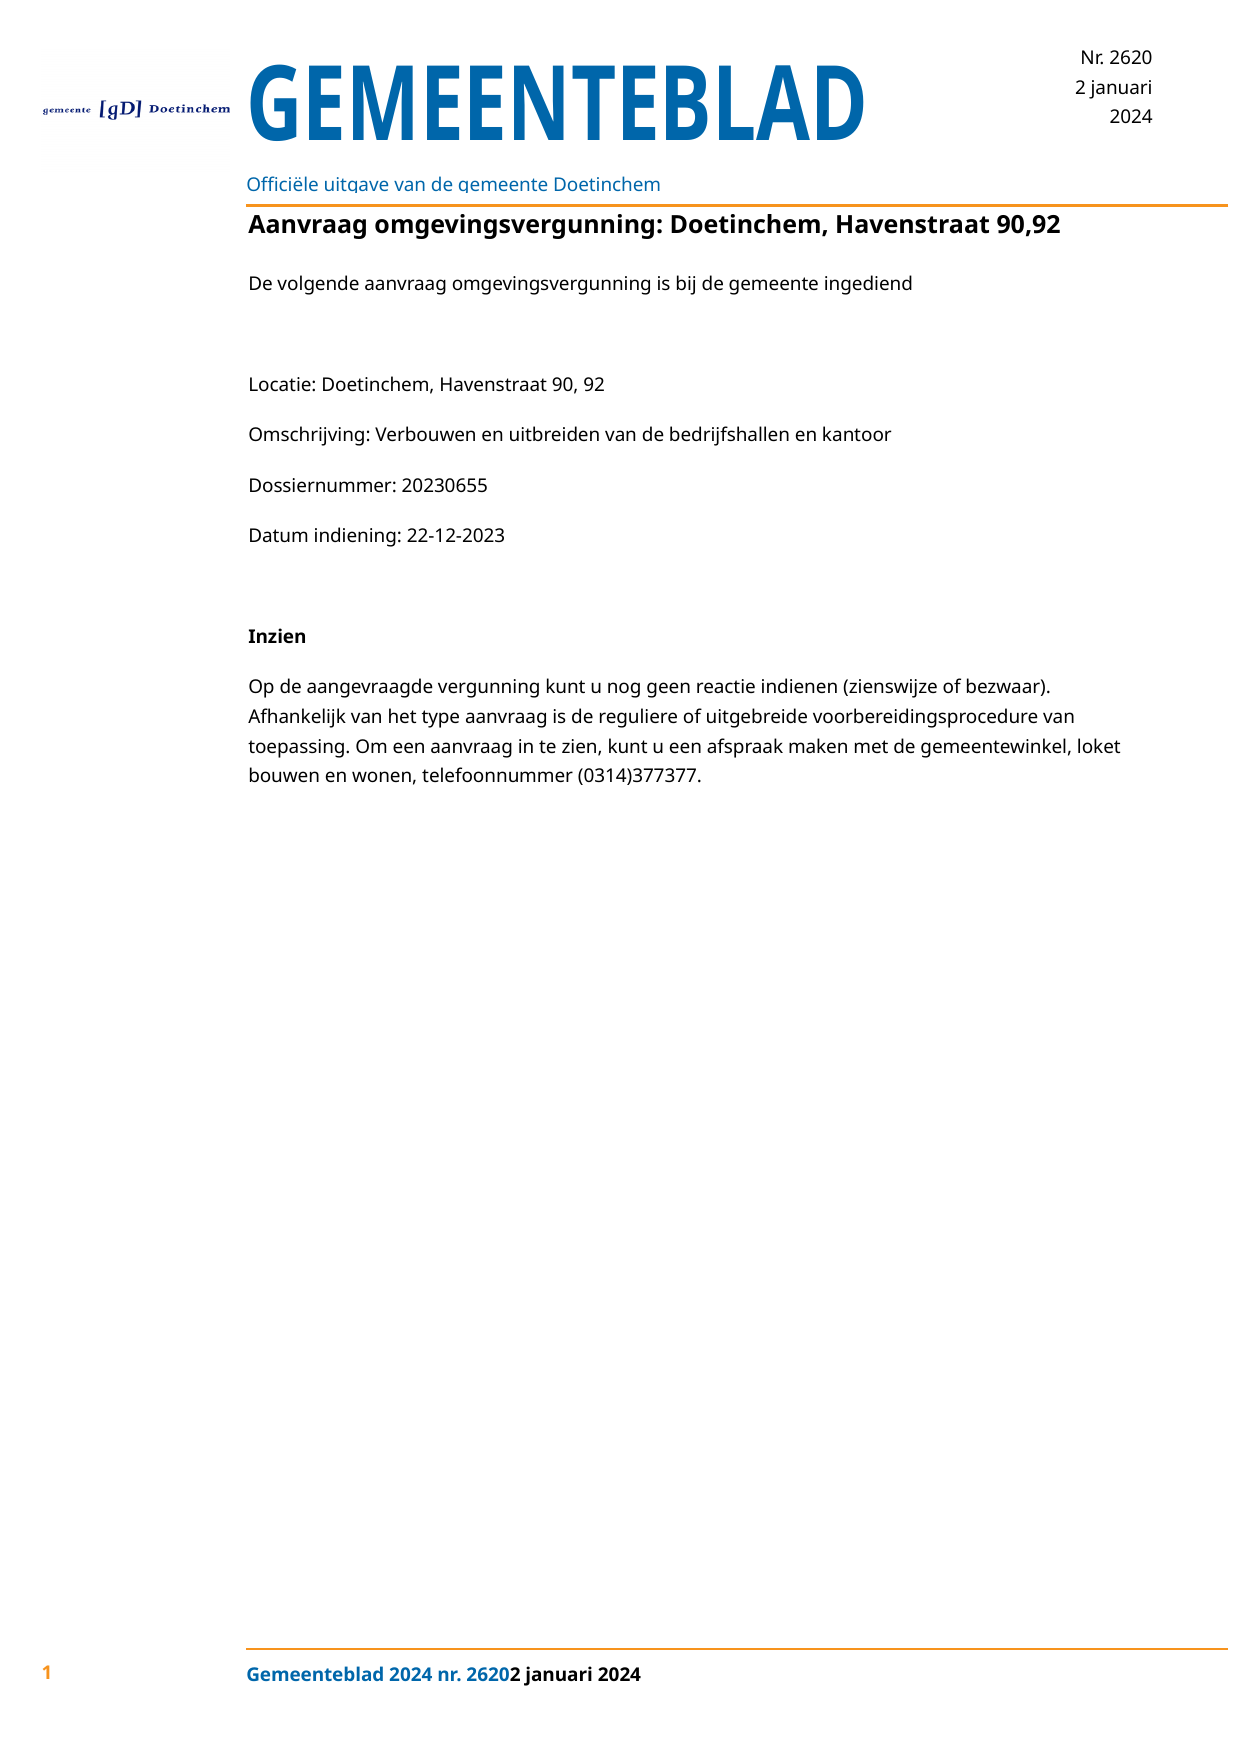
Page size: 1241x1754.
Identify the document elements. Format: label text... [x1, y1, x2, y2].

text Inzien [248, 623, 1152, 649]
text Omschrijving: Verbouwen en uitbreiden van de bedrijfshallen en kantoor [248, 422, 1152, 447]
text Datum indiening: 22-12-2023 [248, 522, 1152, 548]
text Locatie: Doetinchem, Havenstraat 90, 92 [248, 371, 1152, 397]
picture [41, 47, 231, 172]
text Dossiernummer: 20230655 [248, 472, 1152, 498]
text Aanvraag omgevingsvergunning: Doetinchem, Havenstraat 90,92 [248, 207, 1152, 241]
text De volgende aanvraag omgevingsvergunning is bij de gemeente ingediend [248, 270, 1152, 296]
text Op de aangevraagde vergunning kunt u nog geen reactie indienen (zienswijze of bezwaar). Afhankelijk van het type aanvraag is de reguliere of uitgebreide voorbereidingsprocedure van toepassing. Om een aanvraag in te zien, kunt u een afspraak maken met de gemeentewinkel, loket bouwen en wonen, telefoonnummer (0314)377377. [248, 674, 1152, 788]
